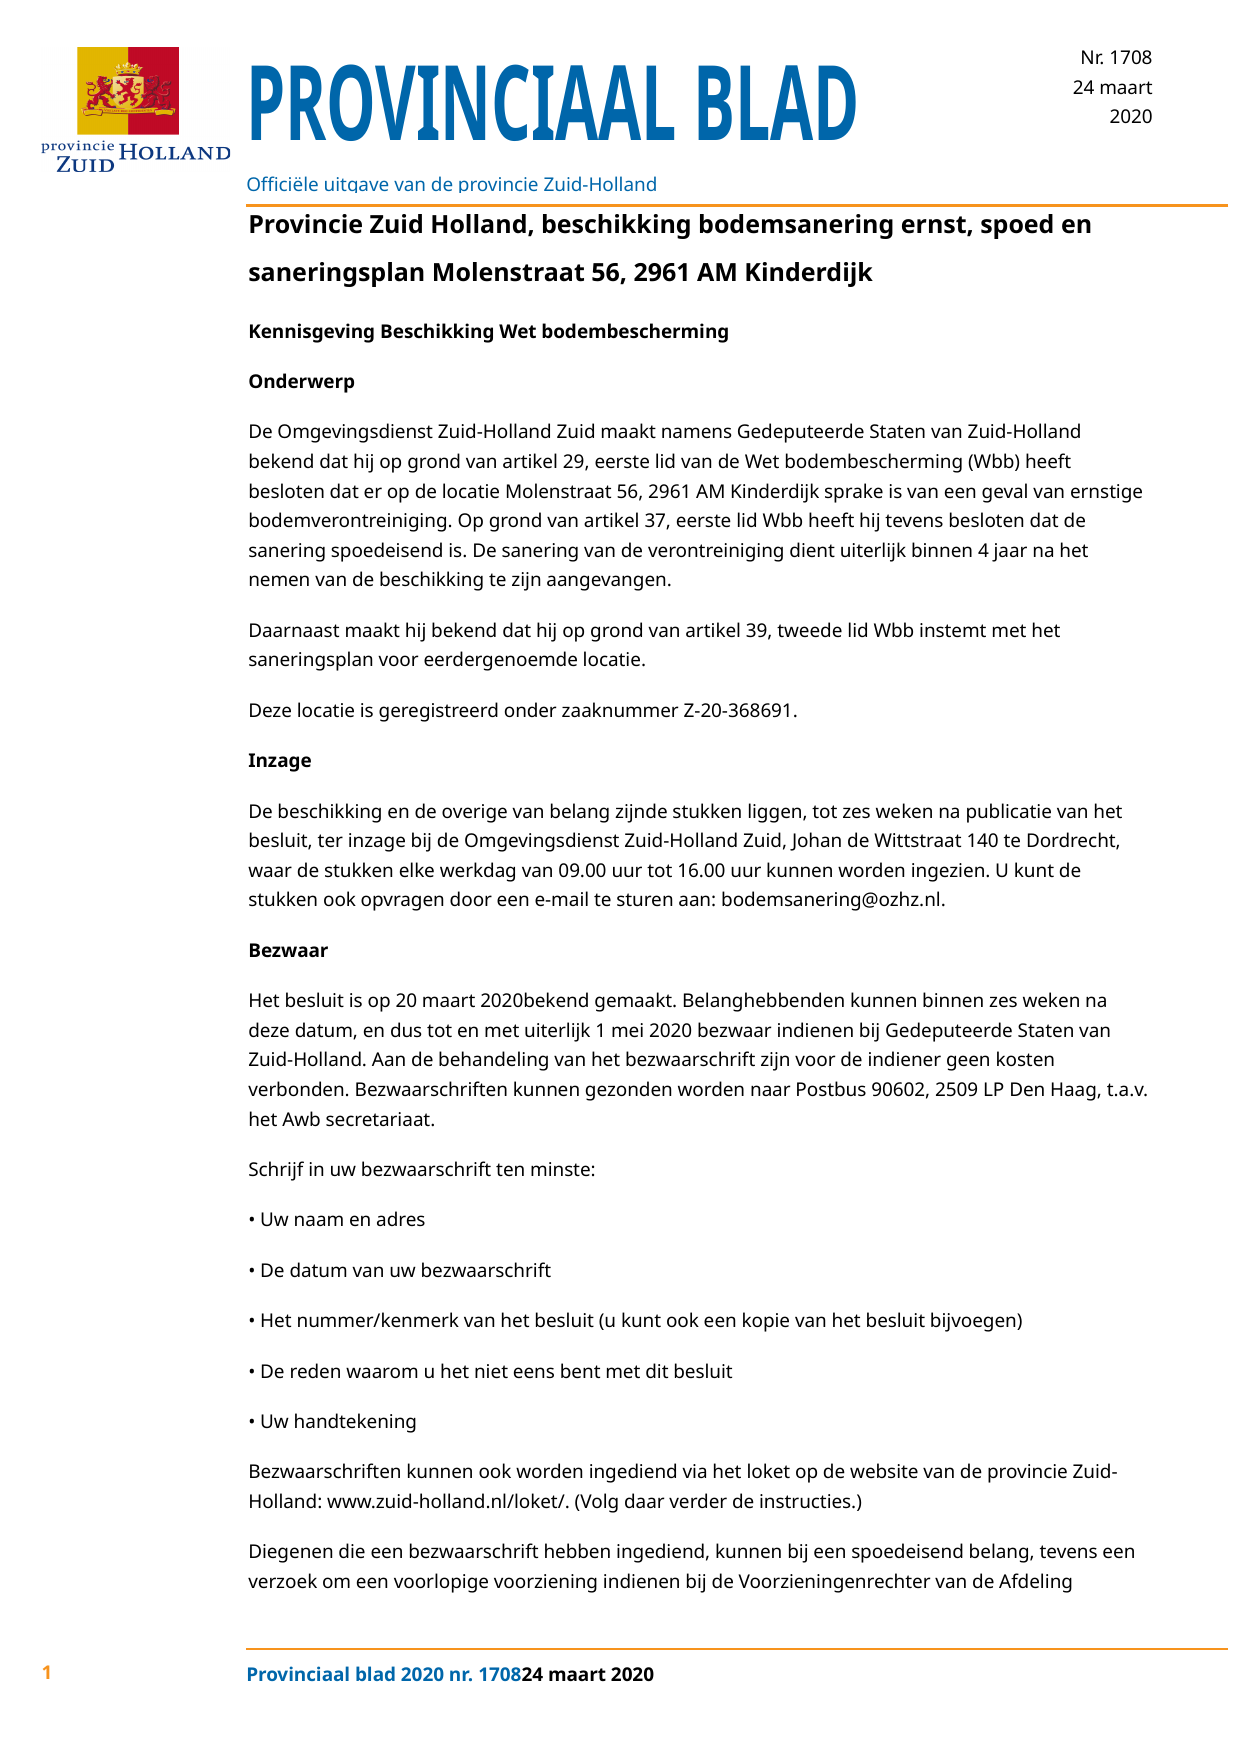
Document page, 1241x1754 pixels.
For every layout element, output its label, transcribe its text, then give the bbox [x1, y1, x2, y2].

text Het besluit is op 20 maart 2020bekend gemaakt. Belanghebbenden kunnen binnen zes weken na deze datum, en dus tot en met uiterlijk 1 mei 2020 bezwaar indienen bij Gedeputeerde Staten van Zuid-Holland. Aan de behandeling van het bezwaarschrift zijn voor de indiener geen kosten verbonden. Bezwaarschriften kunnen gezonden worden naar Postbus 90602, 2509 LP Den Haag, t.a.v. het Awb secretariaat. [248, 987, 1152, 1132]
text Inzage [248, 747, 1152, 773]
text Daarnaast maakt hij bekend dat hij op grond van artikel 39, tweede lid Wbb instemt met het saneringsplan voor eerdergenoemde locatie. [248, 617, 1152, 672]
text • Uw handtekening [248, 1408, 1152, 1434]
text De Omgevingsdienst Zuid-Holland Zuid maakt namens Gedeputeerde Staten van Zuid-Holland bekend dat hij op grond van artikel 29, eerste lid van de Wet bodembescherming (Wbb) heeft besloten dat er op de locatie Molenstraat 56, 2961 AM Kinderdijk sprake is van een geval van ernstige bodemverontreiniging. Op grond van artikel 37, eerste lid Wbb heeft hij tevens besloten dat de sanering spoedeisend is. De sanering van de verontreiniging dient uiterlijk binnen 4 jaar na het nemen van de beschikking te zijn aangevangen. [248, 419, 1152, 592]
text • Uw naam en adres [248, 1207, 1152, 1232]
text De beschikking en de overige van belang zijnde stukken liggen, tot zes weken na publicatie van het besluit, ter inzage bij de Omgevingsdienst Zuid-Holland Zuid, Johan de Wittstraat 140 te Dordrecht, waar de stukken elke werkdag van 09.00 uur tot 16.00 uur kunnen worden ingezien. U kunt de stukken ook opvragen door een e-mail te sturen aan: bodemsanering@ozhz.nl. [248, 798, 1152, 912]
text Deze locatie is geregistreerd onder zaaknummer Z-20-368691. [248, 697, 1152, 723]
text Diegenen die een bezwaarschrift hebben ingediend, kunnen bij een spoedeisend belang, tevens een verzoek om een voorlopige voorziening indienen bij de Voorzieningenrechter van de Afdeling [248, 1539, 1152, 1594]
text Bezwaar [248, 937, 1152, 963]
text Bezwaarschriften kunnen ook worden ingediend via het loket op de website van de provincie Zuid-Holland: www.zuid-holland.nl/loket/. (Volg daar verder de instructies.) [248, 1459, 1152, 1514]
text Onderwerp [248, 368, 1152, 394]
picture [41, 47, 231, 172]
text Schrijf in uw bezwaarschrift ten minste: [248, 1156, 1152, 1182]
text • Het nummer/kenmerk van het besluit (u kunt ook een kopie van het besluit bijvoegen) [248, 1307, 1152, 1333]
text Provincie Zuid Holland, beschikking bodemsanering ernst, spoed en saneringsplan Molenstraat 56, 2961 AM Kinderdijk [248, 207, 1152, 288]
text • De datum van uw bezwaarschrift [248, 1257, 1152, 1283]
text • De reden waarom u het niet eens bent met dit besluit [248, 1358, 1152, 1384]
text Kennisgeving Beschikking Wet bodembescherming [248, 318, 1152, 344]
